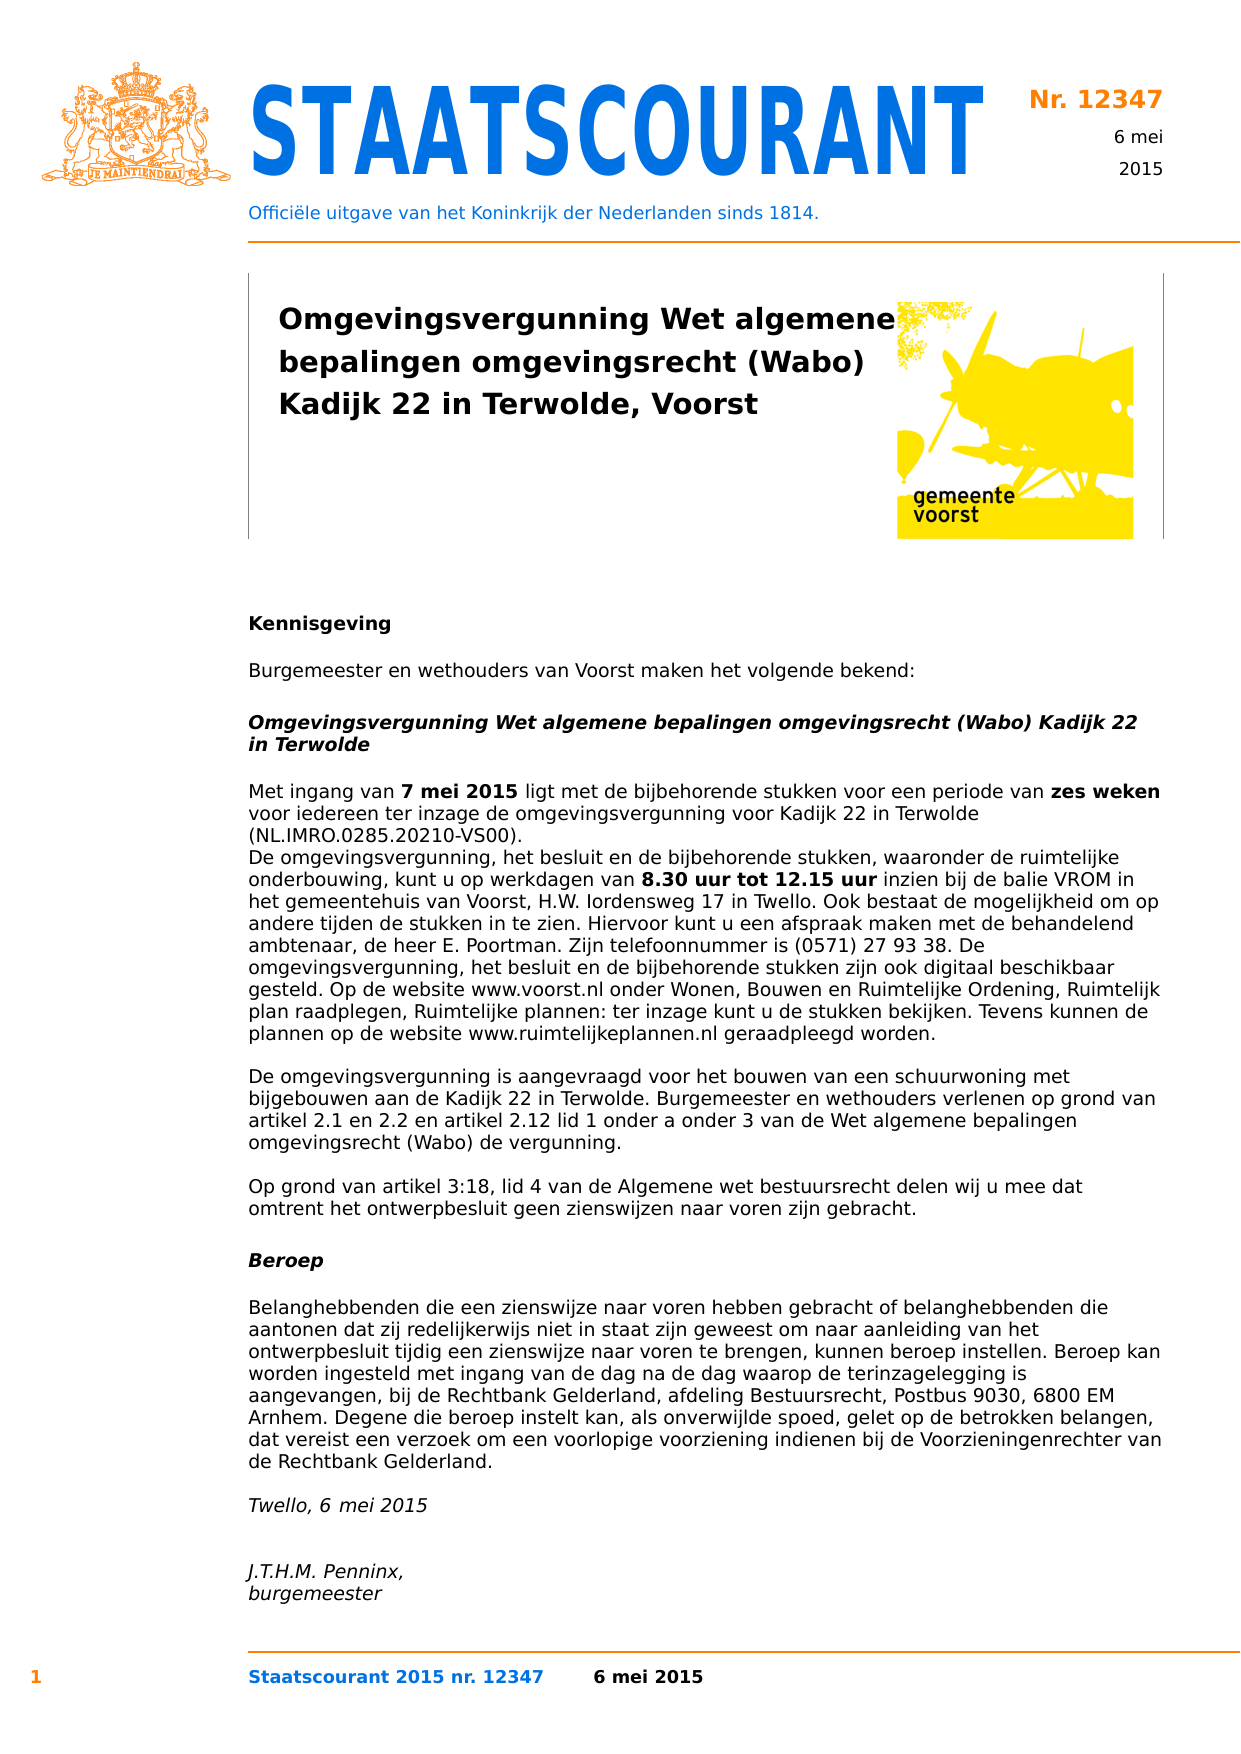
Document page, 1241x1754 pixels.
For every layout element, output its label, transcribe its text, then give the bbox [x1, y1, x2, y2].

text Op grond van artikel 3:18, lid 4 van de Algemene wet bestuursrecht delen wij u mee dat omtrent het ontwerpbesluit geen zienswijzen naar voren zijn gebracht. [248, 1176, 1163, 1220]
subtitle Omgevingsvergunning Wet algemene bepalingen omgevingsrecht (Wabo) Kadijk 22 in Terwolde [248, 712, 1163, 756]
picture [897, 302, 1134, 539]
text Belanghebbenden die een zienswijze naar voren hebben gebracht of belanghebbenden die aantonen dat zij redelijkerwijs niet in staat zijn geweest om naar aanleiding van het ontwerpbesluit tijdig een zienswijze naar voren te brengen, kunnen beroep instellen. Beroep kan worden ingesteld met ingang van de dag na de dag waarop de terinzagelegging is aangevangen, bij de Rechtbank Gelderland, afdeling Bestuursrecht, Postbus 9030, 6800 EM Arnhem. Degene die beroep instelt kan, als onverwijlde spoed, gelet op de betrokken belangen, dat vereist een verzoek om een voorlopige voorziening indienen bij de Voorzieningenrechter van de Rechtbank Gelderland. [248, 1297, 1163, 1473]
text J.T.H.M. Penninx, burgemeester [248, 1539, 1163, 1604]
picture [41, 62, 231, 186]
table_header [25, 62, 248, 241]
text Burgemeester en wethouders van Voorst maken het volgende bekend: [248, 660, 1163, 682]
text De omgevingsvergunning is aangevraagd voor het bouwen van een schuurwoning met bijgebouwen aan de Kadijk 22 in Terwolde. Burgemeester en wethouders verlenen op grond van artikel 2.1 en 2.2 en artikel 2.12 lid 1 onder a onder 3 van de Wet algemene bepalingen omgevingsrecht (Wabo) de vergunning. [248, 1066, 1163, 1154]
text Met ingang van 7 mei 2015 ligt met de bijbehorende stukken voor een periode van zes weken voor iedereen ter inzage de omgevingsvergunning voor Kadijk 22 in Terwolde (NL.IMRO.0285.20210-VS00). [248, 781, 1163, 847]
table_cell Officiële uitgave van het Koninkrijk der Nederlanden sinds 1814. [248, 203, 1240, 241]
text Twello, 6 mei 2015 [248, 1495, 1163, 1517]
subtitle Beroep [248, 1250, 1163, 1272]
table_cell 6 mei [998, 121, 1240, 153]
text De omgevingsvergunning, het besluit en de bijbehorende stukken, waaronder de ruimtelijke onderbouwing, kunt u op werkdagen van 8.30 uur tot 12.15 uur inzien bij de balie VROM in het gemeentehuis van Voorst, H.W. Iordensweg 17 in Twello. Ook bestaat de mogelijkheid om op andere tijden de stukken in te zien. Hiervoor kunt u een afspraak maken met de behandelend ambtenaar, de heer E. Poortman. Zijn telefoonnummer is (0571) 27 93 38. De omgevingsvergunning, het besluit en de bijbehorende stukken zijn ook digitaal beschikbaar gesteld. Op de website www.voorst.nl onder Wonen, Bouwen en Ruimtelijke Ordening, Ruimtelijk plan raadplegen, Ruimtelijke plannen: ter inzage kunt u de stukken bekijken. Tevens kunnen de plannen op de website www.ruimtelijkeplannen.nl geraadpleegd worden. [248, 847, 1163, 1044]
subtitle Kennisgeving [248, 613, 1163, 635]
table_cell 2015 [998, 153, 1240, 203]
subtitle Omgevingsvergunning Wet algemene bepalingen omgevingsrecht (Wabo) Kadijk 22 in Terwolde, Voorst [249, 273, 1163, 539]
table_header Nr. 12347 [998, 62, 1240, 121]
table_header STAATSCOURANT [248, 62, 998, 203]
